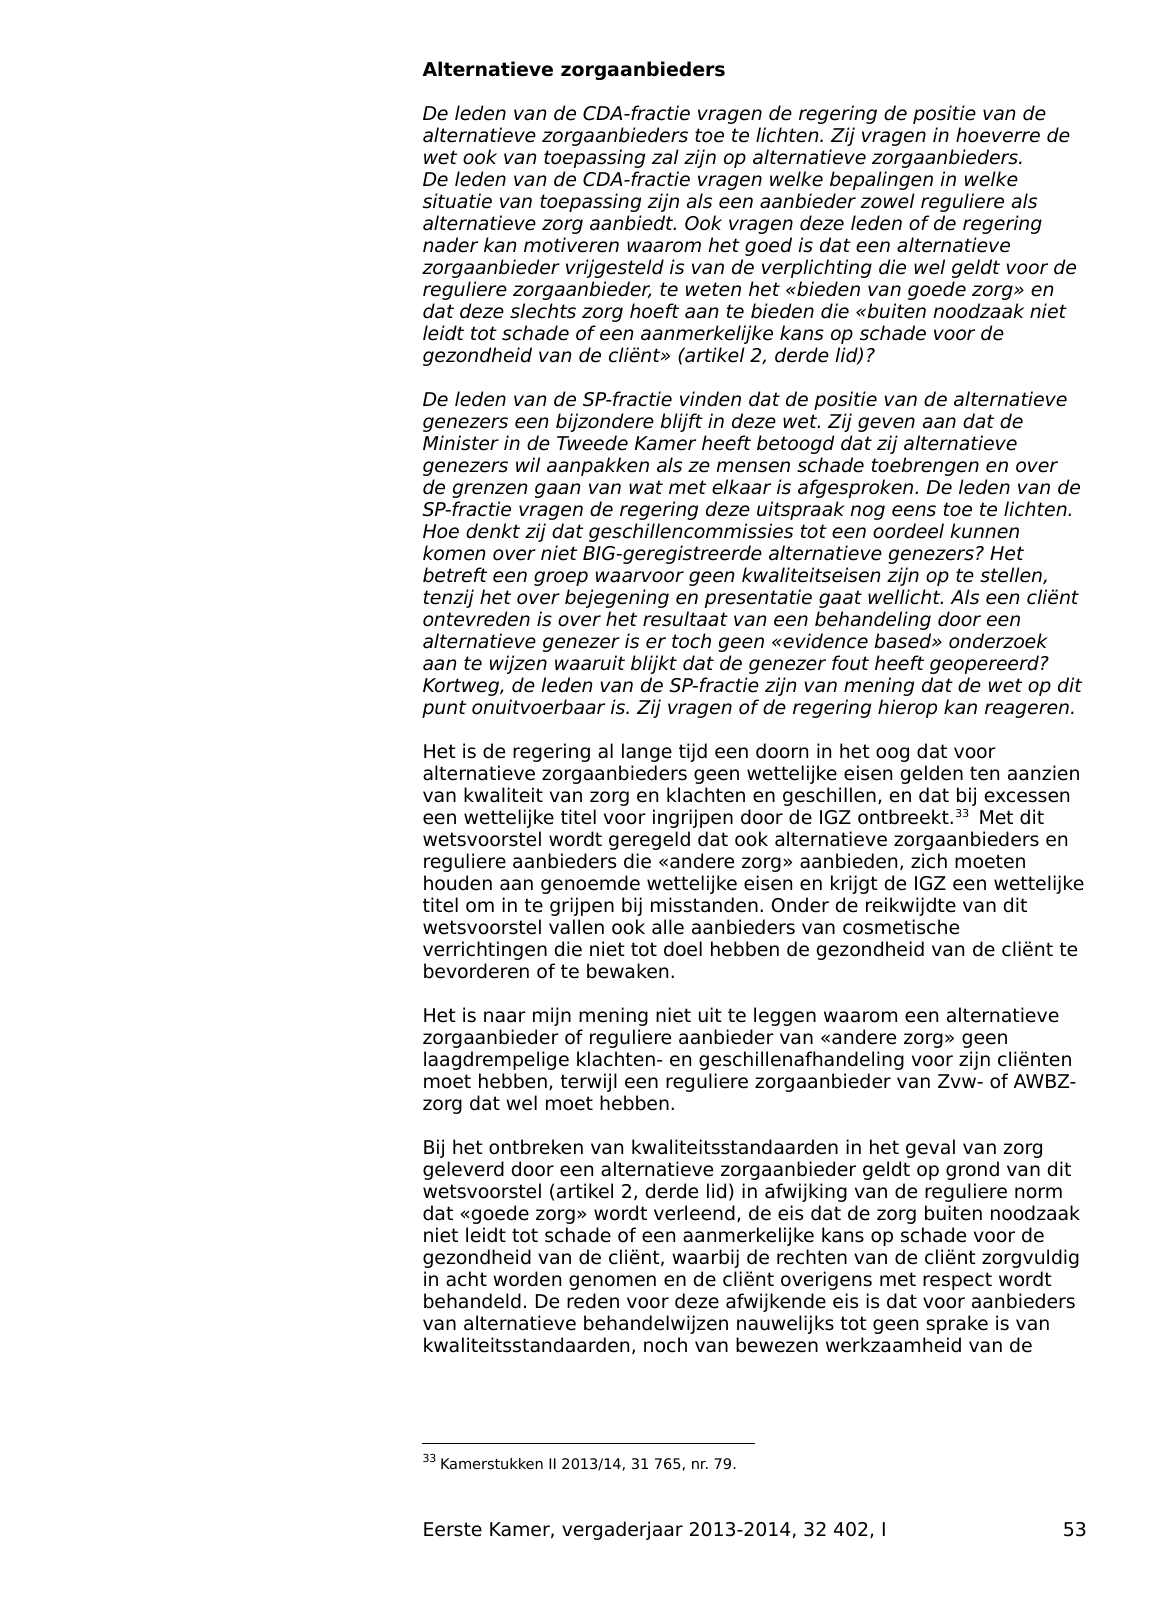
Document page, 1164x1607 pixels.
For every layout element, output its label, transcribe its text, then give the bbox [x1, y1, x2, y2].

text De leden van de CDA-fractie vragen de regering de positie van de alternatieve zorgaanbieders toe te lichten. Zij vragen in hoeverre de wet ook van toepassing zal zijn op alternatieve zorgaanbieders. [422, 103, 1087, 169]
text Het is naar mijn mening niet uit te leggen waarom een alternatieve zorgaanbieder of reguliere aanbieder van «andere zorg» geen laagdrempelige klachten- en geschillenafhandeling voor zijn cliënten moet hebben, terwijl een reguliere zorgaanbieder van Zvw- of AWBZ-zorg dat wel moet hebben. [422, 1005, 1087, 1115]
text Bij het ontbreken van kwaliteitsstandaarden in het geval van zorg geleverd door een alternatieve zorgaanbieder geldt op grond van dit wetsvoorstel (artikel 2, derde lid) in afwijking van de reguliere norm dat «goede zorg» wordt verleend, de eis dat de zorg buiten noodzaak niet leidt tot schade of een aanmerkelijke kans op schade voor de gezondheid van de cliënt, waarbij de rechten van de cliënt zorgvuldig in acht worden genomen en de cliënt overigens met respect wordt behandeld. De reden voor deze afwijkende eis is dat voor aanbieders van alternatieve behandelwijzen nauwelijks tot geen sprake is van kwaliteitsstandaarden, noch van bewezen werkzaamheid van de [422, 1137, 1087, 1357]
subtitle Alternatieve zorgaanbieders [422, 59, 1087, 81]
text De leden van de CDA-fractie vragen welke bepalingen in welke situatie van toepassing zijn als een aanbieder zowel reguliere als alternatieve zorg aanbiedt. Ook vragen deze leden of de regering nader kan motiveren waarom het goed is dat een alternatieve zorgaanbieder vrijgesteld is van de verplichting die wel geldt voor de reguliere zorgaanbieder, te weten het «bieden van goede zorg» en dat deze slechts zorg hoeft aan te bieden die «buiten noodzaak niet leidt tot schade of een aanmerkelijke kans op schade voor de gezondheid van de cliënt» (artikel 2, derde lid)? [422, 169, 1087, 367]
text De leden van de SP-fractie vinden dat de positie van de alternatieve genezers een bijzondere blijft in deze wet. Zij geven aan dat de Minister in de Tweede Kamer heeft betoogd dat zij alternatieve genezers wil aanpakken als ze mensen schade toebrengen en over de grenzen gaan van wat met elkaar is afgesproken. De leden van de SP-fractie vragen de regering deze uitspraak nog eens toe te lichten. Hoe denkt zij dat geschillencommissies tot een oordeel kunnen komen over niet BIG-geregistreerde alternatieve genezers? Het betreft een groep waarvoor geen kwaliteitseisen zijn op te stellen, tenzij het over bejegening en presentatie gaat wellicht. Als een cliënt ontevreden is over het resultaat van een behandeling door een alternatieve genezer is er toch geen «evidence based» onderzoek aan te wijzen waaruit blijkt dat de genezer fout heeft geopereerd? Kortweg, de leden van de SP-fractie zijn van mening dat de wet op dit punt onuitvoerbaar is. Zij vragen of de regering hierop kan reageren. [422, 389, 1087, 719]
text Het is de regering al lange tijd een doorn in het oog dat voor alternatieve zorgaanbieders geen wettelijke eisen gelden ten aanzien van kwaliteit van zorg en klachten en geschillen, en dat bij excessen een wettelijke titel voor ingrijpen door de IGZ ontbreekt. Met dit wetsvoorstel wordt geregeld dat ook alternatieve zorgaanbieders en reguliere aanbieders die «andere zorg» aanbieden, zich moeten houden aan genoemde wettelijke eisen en krijgt de IGZ een wettelijke titel om in te grijpen bij misstanden. Onder de reikwijdte van dit wetsvoorstel vallen ook alle aanbieders van cosmetische verrichtingen die niet tot doel hebben de gezondheid van de cliënt te bevorderen of te bewaken. [422, 741, 1087, 983]
text Kamerstukken II 2013/14, 31 765, nr. 79. [422, 1452, 1087, 1474]
